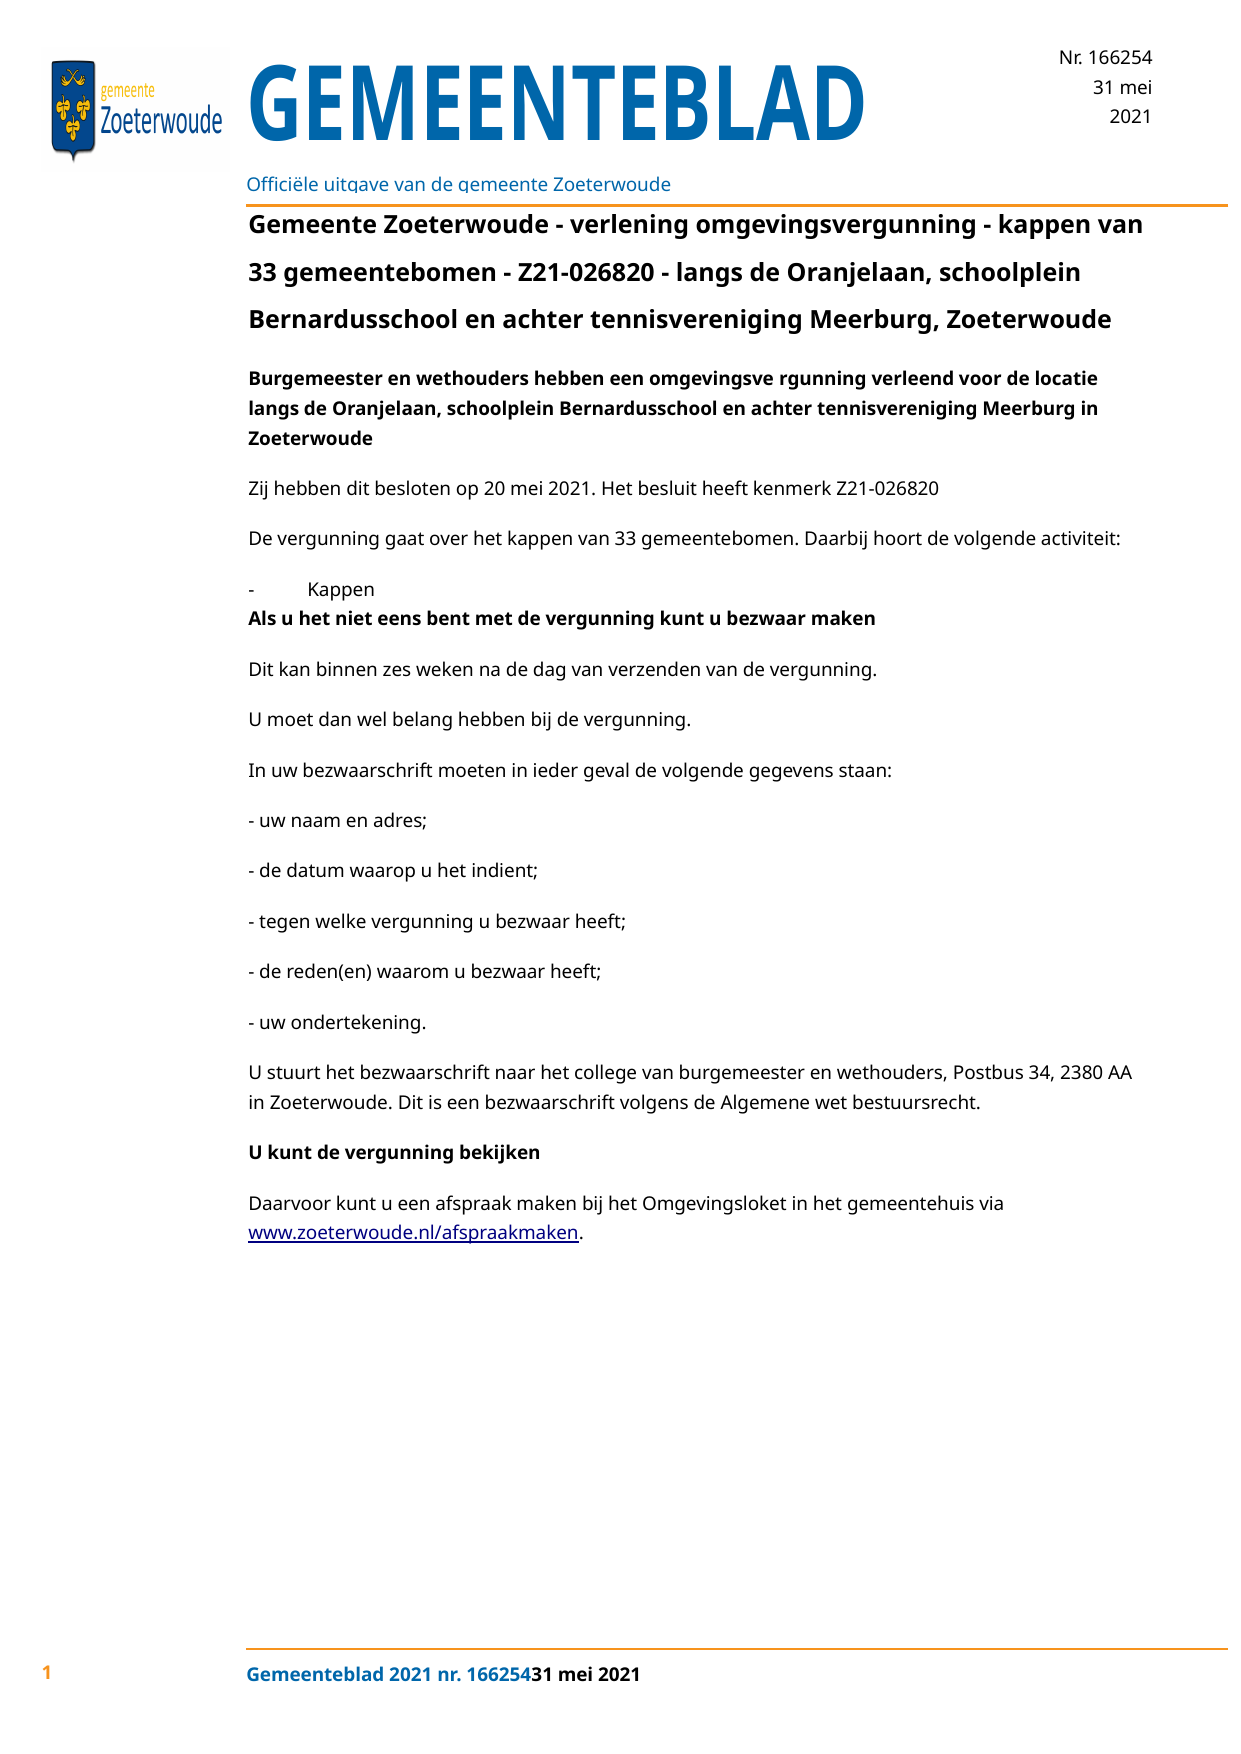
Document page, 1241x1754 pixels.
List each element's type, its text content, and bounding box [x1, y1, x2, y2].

text - de datum waarop u het indient; [248, 858, 1152, 883]
text De vergunning gaat over het kappen van 33 gemeentebomen. Daarbij hoort de volgende activiteit: [248, 526, 1152, 551]
text - uw naam en adres; [248, 807, 1152, 833]
text U moet dan wel belang hebben bij de vergunning. [248, 706, 1152, 732]
text Als u het niet eens bent met de vergunning kunt u bezwaar maken [248, 606, 1152, 631]
text - uw ondertekening. [248, 1009, 1152, 1034]
text In uw bezwaarschrift moeten in ieder geval de volgende gegevens staan: [248, 757, 1152, 782]
text U stuurt het bezwaarschrift naar het college van burgemeester en wethouders, Postbus 34, 2380 AA in Zoeterwoude. Dit is een bezwaarschrift volgens de Algemene wet bestuursrecht. [248, 1059, 1152, 1114]
text Burgemeester en wethouders hebben een omgevingsve rgunning verleend voor de locatie langs de Oranjelaan, schoolplein Bernardusschool en achter tennisvereniging Meerburg in Zoeterwoude [248, 366, 1152, 450]
text Daarvoor kunt u een afspraak maken bij het Omgevingsloket in het gemeentehuis via www.zoeterwoude.nl/afspraakmaken. [248, 1190, 1152, 1245]
text Gemeente Zoeterwoude - verlening omgevingsvergunning - kappen van 33 gemeentebomen - Z21-026820 - langs de Oranjelaan, schoolplein Bernardusschool en achter tennisvereniging Meerburg, Zoeterwoude [248, 207, 1152, 336]
text Dit kan binnen zes weken na de dag van verzenden van de vergunning. [248, 656, 1152, 682]
text - tegen welke vergunning u bezwaar heeft; [248, 908, 1152, 934]
text - de reden(en) waarom u bezwaar heeft; [248, 958, 1152, 984]
list Kappen [248, 576, 1152, 602]
text U kunt de vergunning bekijken [248, 1139, 1152, 1165]
text Zij hebben dit besloten op 20 mei 2021. Het besluit heeft kenmerk Z21-026820 [248, 475, 1152, 501]
picture [41, 47, 231, 172]
